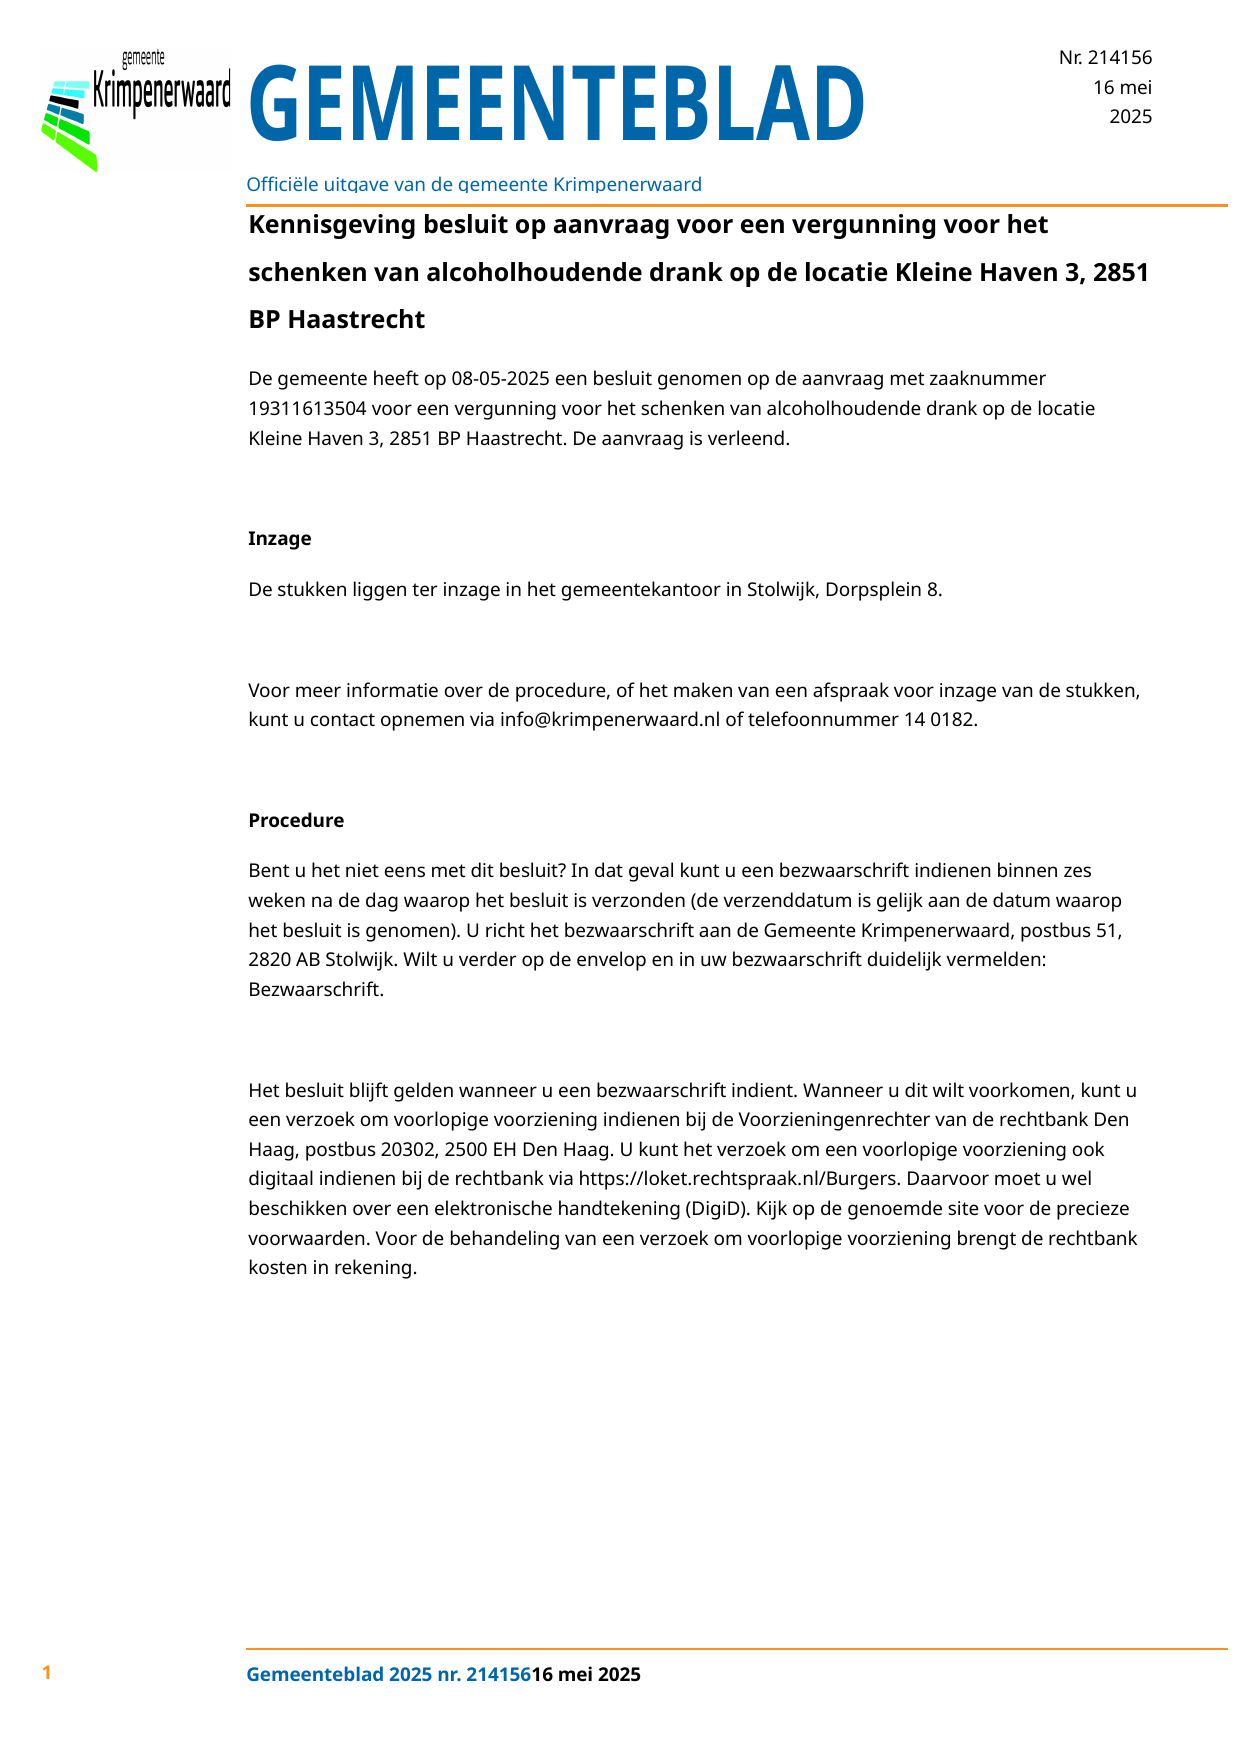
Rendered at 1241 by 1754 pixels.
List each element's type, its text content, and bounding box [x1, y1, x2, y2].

text De gemeente heeft op 08-05-2025 een besluit genomen op de aanvraag met zaaknummer 19311613504 voor een vergunning voor het schenken van alcoholhoudende drank op de locatie Kleine Haven 3, 2851 BP Haastrecht. De aanvraag is verleend. [248, 366, 1152, 450]
text Voor meer informatie over de procedure, of het maken van een afspraak voor inzage van de stukken, kunt u contact opnemen via info@krimpenerwaard.nl of telefoonnummer 14 0182. [248, 677, 1152, 732]
text Het besluit blijft gelden wanneer u een bezwaarschrift indient. Wanneer u dit wilt voorkomen, kunt u een verzoek om voorlopige voorziening indienen bij de Voorzieningenrechter van de rechtbank Den Haag, postbus 20302, 2500 EH Den Haag. U kunt het verzoek om een voorlopige voorziening ook digitaal indienen bij de rechtbank via https://loket.rechtspraak.nl/Burgers. Daarvoor moet u wel beschikken over een elektronische handtekening (DigiD). Kijk op de genoemde site voor de precieze voorwaarden. Voor de behandeling van een verzoek om voorlopige voorziening brengt de rechtbank kosten in rekening. [248, 1077, 1152, 1280]
text Procedure [248, 807, 1152, 833]
text Inzage [248, 526, 1152, 551]
picture [41, 47, 231, 172]
text De stukken liggen ter inzage in het gemeentekantoor in Stolwijk, Dorpsplein 8. [248, 576, 1152, 602]
text Kennisgeving besluit op aanvraag voor een vergunning voor het schenken van alcoholhoudende drank op de locatie Kleine Haven 3, 2851 BP Haastrecht [248, 207, 1152, 336]
text Bent u het niet eens met dit besluit? In dat geval kunt u een bezwaarschrift indienen binnen zes weken na de dag waarop het besluit is verzonden (de verzenddatum is gelijk aan de datum waarop het besluit is genomen). U richt het bezwaarschrift aan de Gemeente Krimpenerwaard, postbus 51, 2820 AB Stolwijk. Wilt u verder op de envelop en in uw bezwaarschrift duidelijk vermelden: Bezwaarschrift. [248, 858, 1152, 1002]
